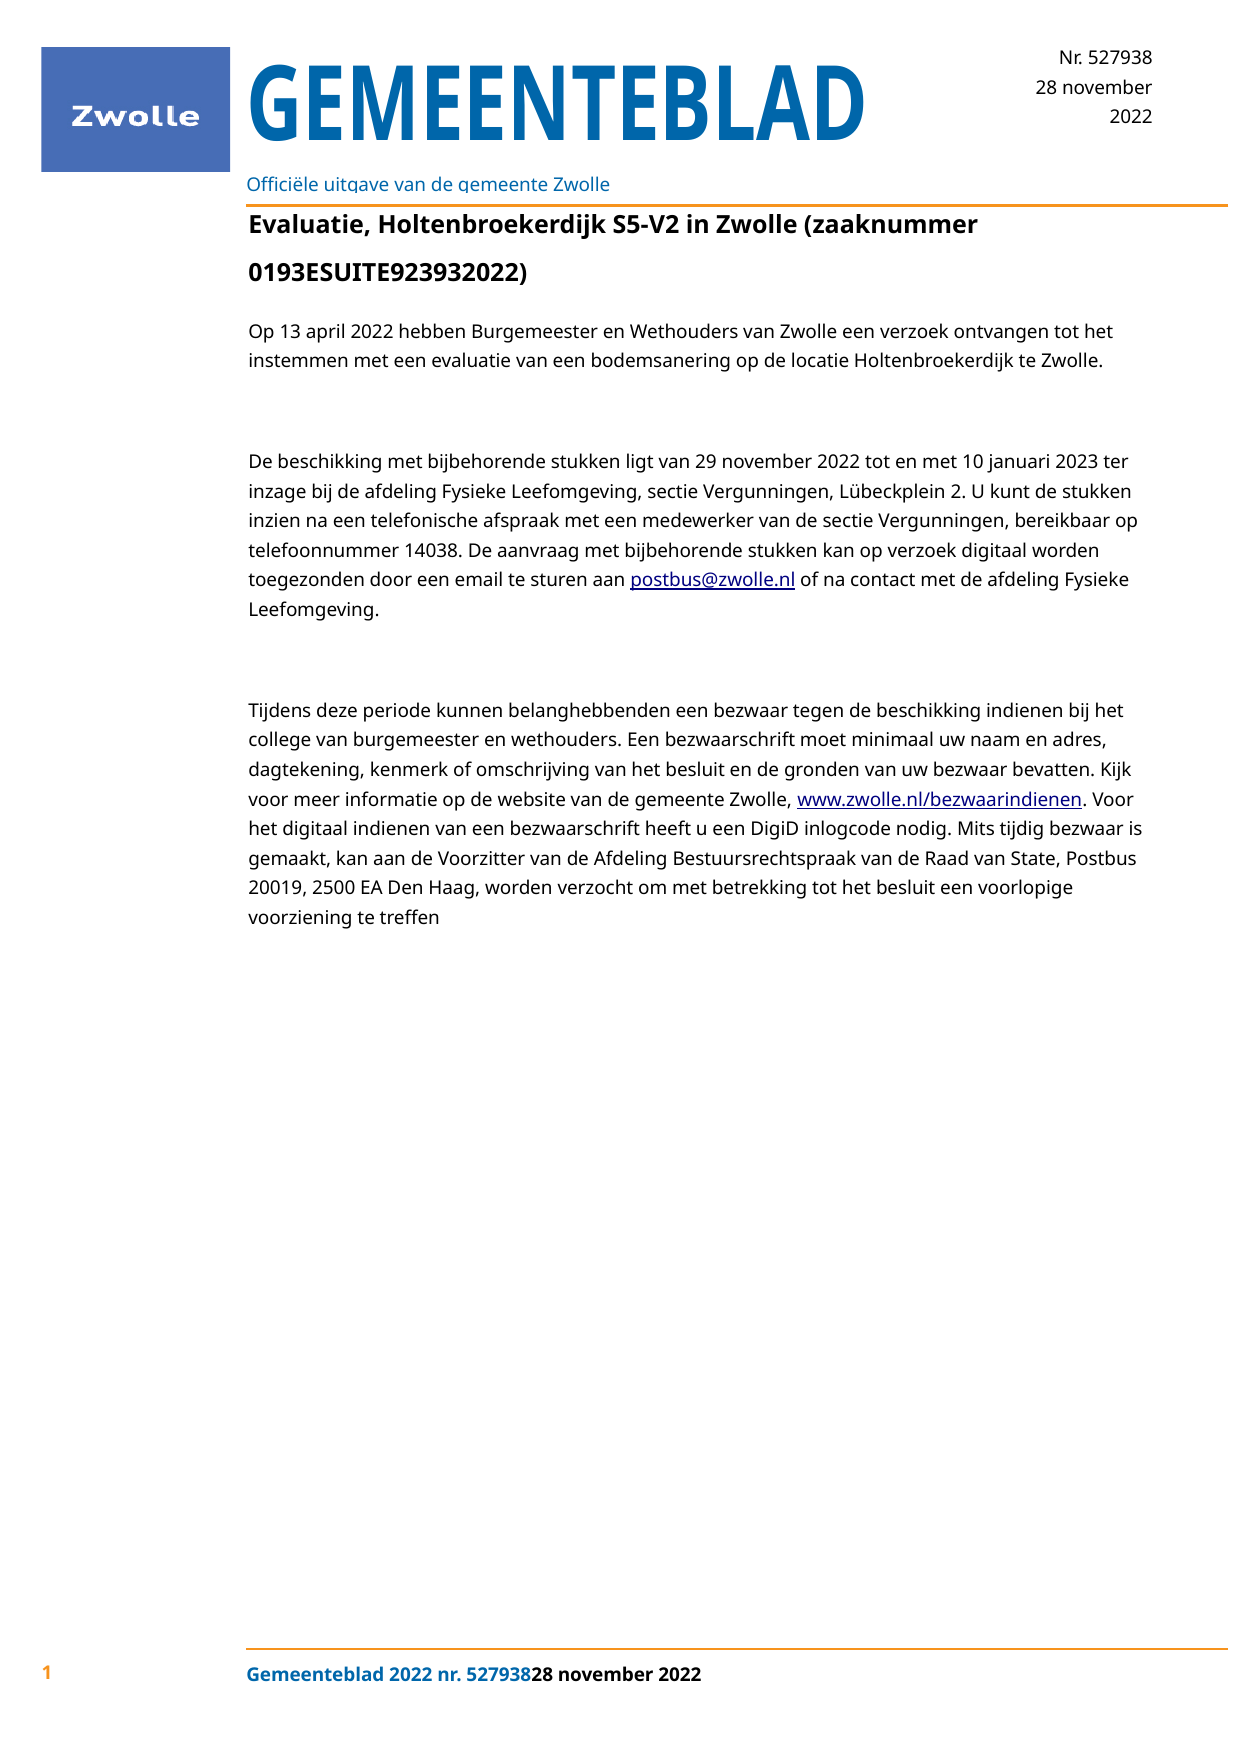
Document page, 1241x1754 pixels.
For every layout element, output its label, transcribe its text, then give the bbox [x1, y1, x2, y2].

picture [41, 47, 231, 172]
text De beschikking met bijbehorende stukken ligt van 29 november 2022 tot en met 10 januari 2023 ter inzage bij de afdeling Fysieke Leefomgeving, sectie Vergunningen, Lübeckplein 2. U kunt de stukken inzien na een telefonische afspraak met een medewerker van de sectie Vergunningen, bereikbaar op telefoonnummer 14038. De aanvraag met bijbehorende stukken kan op verzoek digitaal worden toegezonden door een email te sturen aan postbus@zwolle.nl of na contact met de afdeling Fysieke Leefomgeving. [248, 448, 1152, 622]
text Op 13 april 2022 hebben Burgemeester en Wethouders van Zwolle een verzoek ontvangen tot het instemmen met een evaluatie van een bodemsanering op de locatie Holtenbroekerdijk te Zwolle. [248, 318, 1152, 373]
text Evaluatie, Holtenbroekerdijk S5-V2 in Zwolle (zaaknummer 0193ESUITE923932022) [248, 207, 1152, 288]
text Tijdens deze periode kunnen belanghebbenden een bezwaar tegen de beschikking indienen bij het college van burgemeester en wethouders. Een bezwaarschrift moet minimaal uw naam en adres, dagtekening, kenmerk of omschrijving van het besluit en de gronden van uw bezwaar bevatten. Kijk voor meer informatie op de website van de gemeente Zwolle, www.zwolle.nl/bezwaarindienen. Voor het digitaal indienen van een bezwaarschrift heeft u een DigiD inlogcode nodig. Mits tijdig bezwaar is gemaakt, kan aan de Voorzitter van de Afdeling Bestuursrechtspraak van de Raad van State, Postbus 20019, 2500 EA Den Haag, worden verzocht om met betrekking tot het besluit een voorlopige voorziening te treffen [248, 697, 1152, 930]
